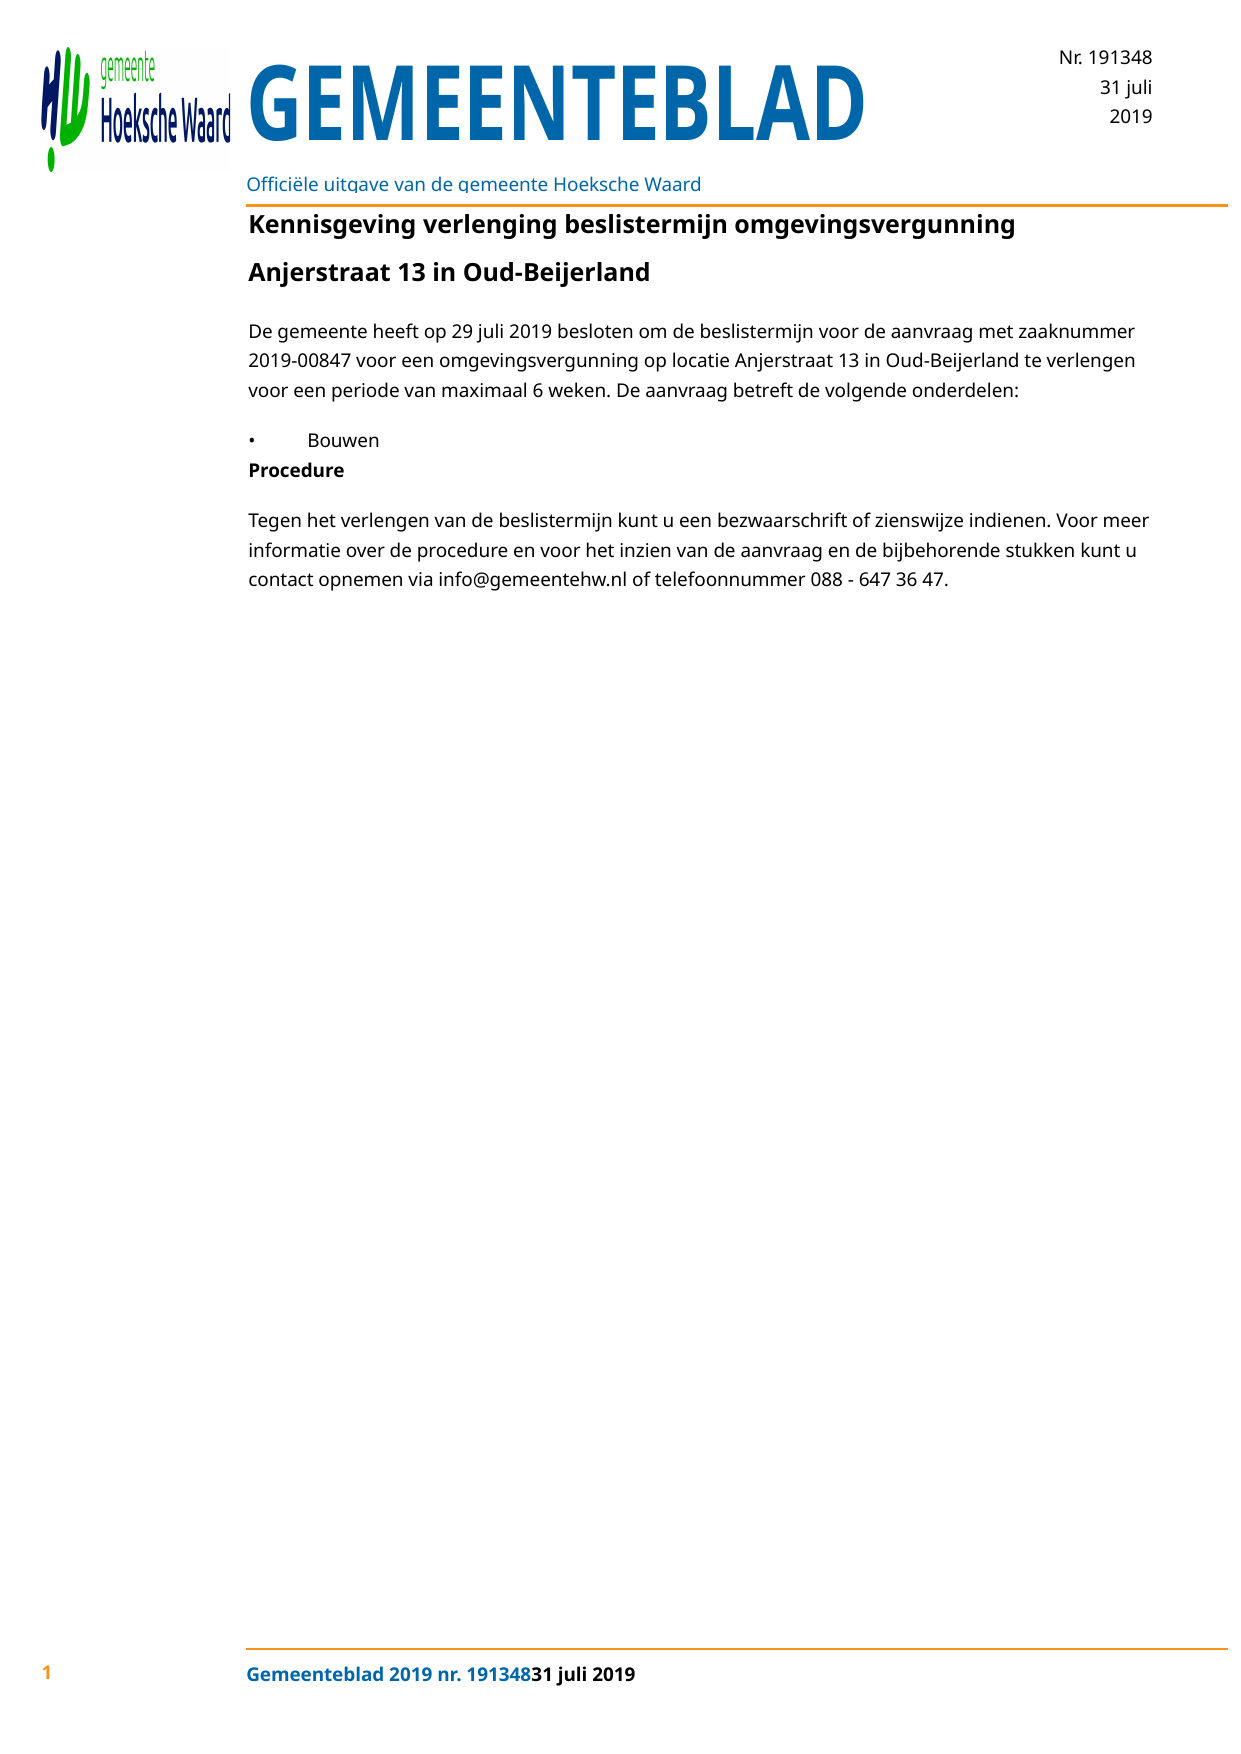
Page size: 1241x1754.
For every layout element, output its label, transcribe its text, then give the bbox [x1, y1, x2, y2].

picture [41, 47, 231, 172]
text Procedure [248, 457, 1152, 483]
text De gemeente heeft op 29 juli 2019 besloten om de beslistermijn voor de aanvraag met zaaknummer 2019-00847 voor een omgevingsvergunning op locatie Anjerstraat 13 in Oud-Beijerland te verlengen voor een periode van maximaal 6 weken. De aanvraag betreft de volgende onderdelen: [248, 318, 1152, 403]
list Bouwen [248, 427, 1152, 453]
text Kennisgeving verlenging beslistermijn omgevingsvergunning Anjerstraat 13 in Oud-Beijerland [248, 207, 1152, 288]
text Tegen het verlengen van de beslistermijn kunt u een bezwaarschrift of zienswijze indienen. Voor meer informatie over de procedure en voor het inzien van de aanvraag en de bijbehorende stukken kunt u contact opnemen via info@gemeentehw.nl of telefoonnummer 088 - 647 36 47. [248, 507, 1152, 592]
